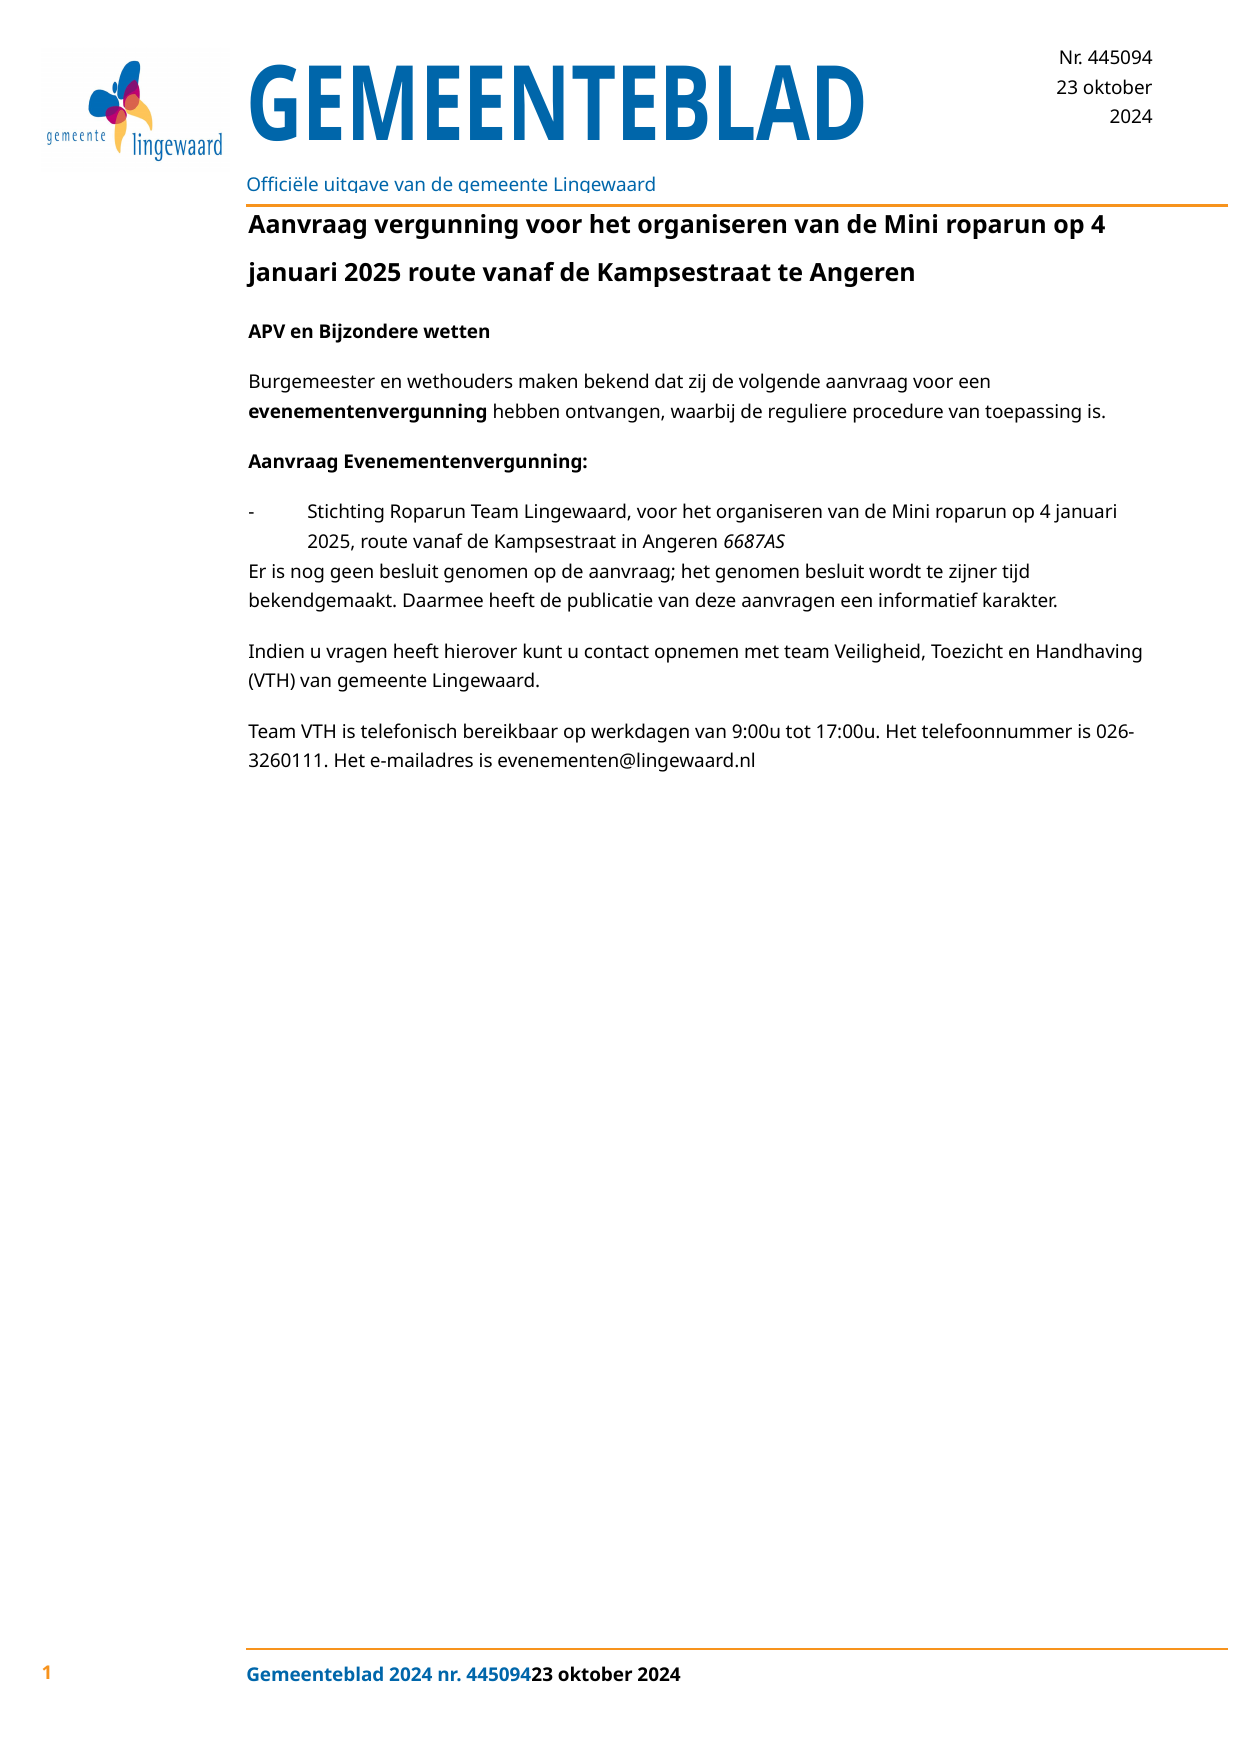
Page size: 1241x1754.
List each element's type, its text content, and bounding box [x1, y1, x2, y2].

text APV en Bijzondere wetten [248, 318, 1152, 344]
text Aanvraag Evenementenvergunning: [248, 448, 1152, 474]
picture [41, 47, 231, 172]
text Er is nog geen besluit genomen op de aanvraag; het genomen besluit wordt te zijner tijd bekendgemaakt. Daarmee heeft de publicatie van deze aanvragen een informatief karakter. [248, 558, 1152, 613]
text Team VTH is telefonisch bereikbaar op werkdagen van 9:00u tot 17:00u. Het telefoonnummer is 026-3260111. Het e-mailadres is evenementen@lingewaard.nl [248, 718, 1152, 773]
text Burgemeester en wethouders maken bekend dat zij de volgende aanvraag voor een evenementenvergunning hebben ontvangen, waarbij de reguliere procedure van toepassing is. [248, 368, 1152, 424]
text Indien u vragen heeft hierover kunt u contact opnemen met team Veiligheid, Toezicht en Handhaving (VTH) van gemeente Lingewaard. [248, 638, 1152, 693]
text Aanvraag vergunning voor het organiseren van de Mini roparun op 4 januari 2025 route vanaf de Kampsestraat te Angeren [248, 207, 1152, 288]
list Stichting Roparun Team Lingewaard, voor het organiseren van de Mini roparun op 4 januari 2025, route vanaf de Kampsestraat in Angeren 6687AS [248, 499, 1152, 554]
